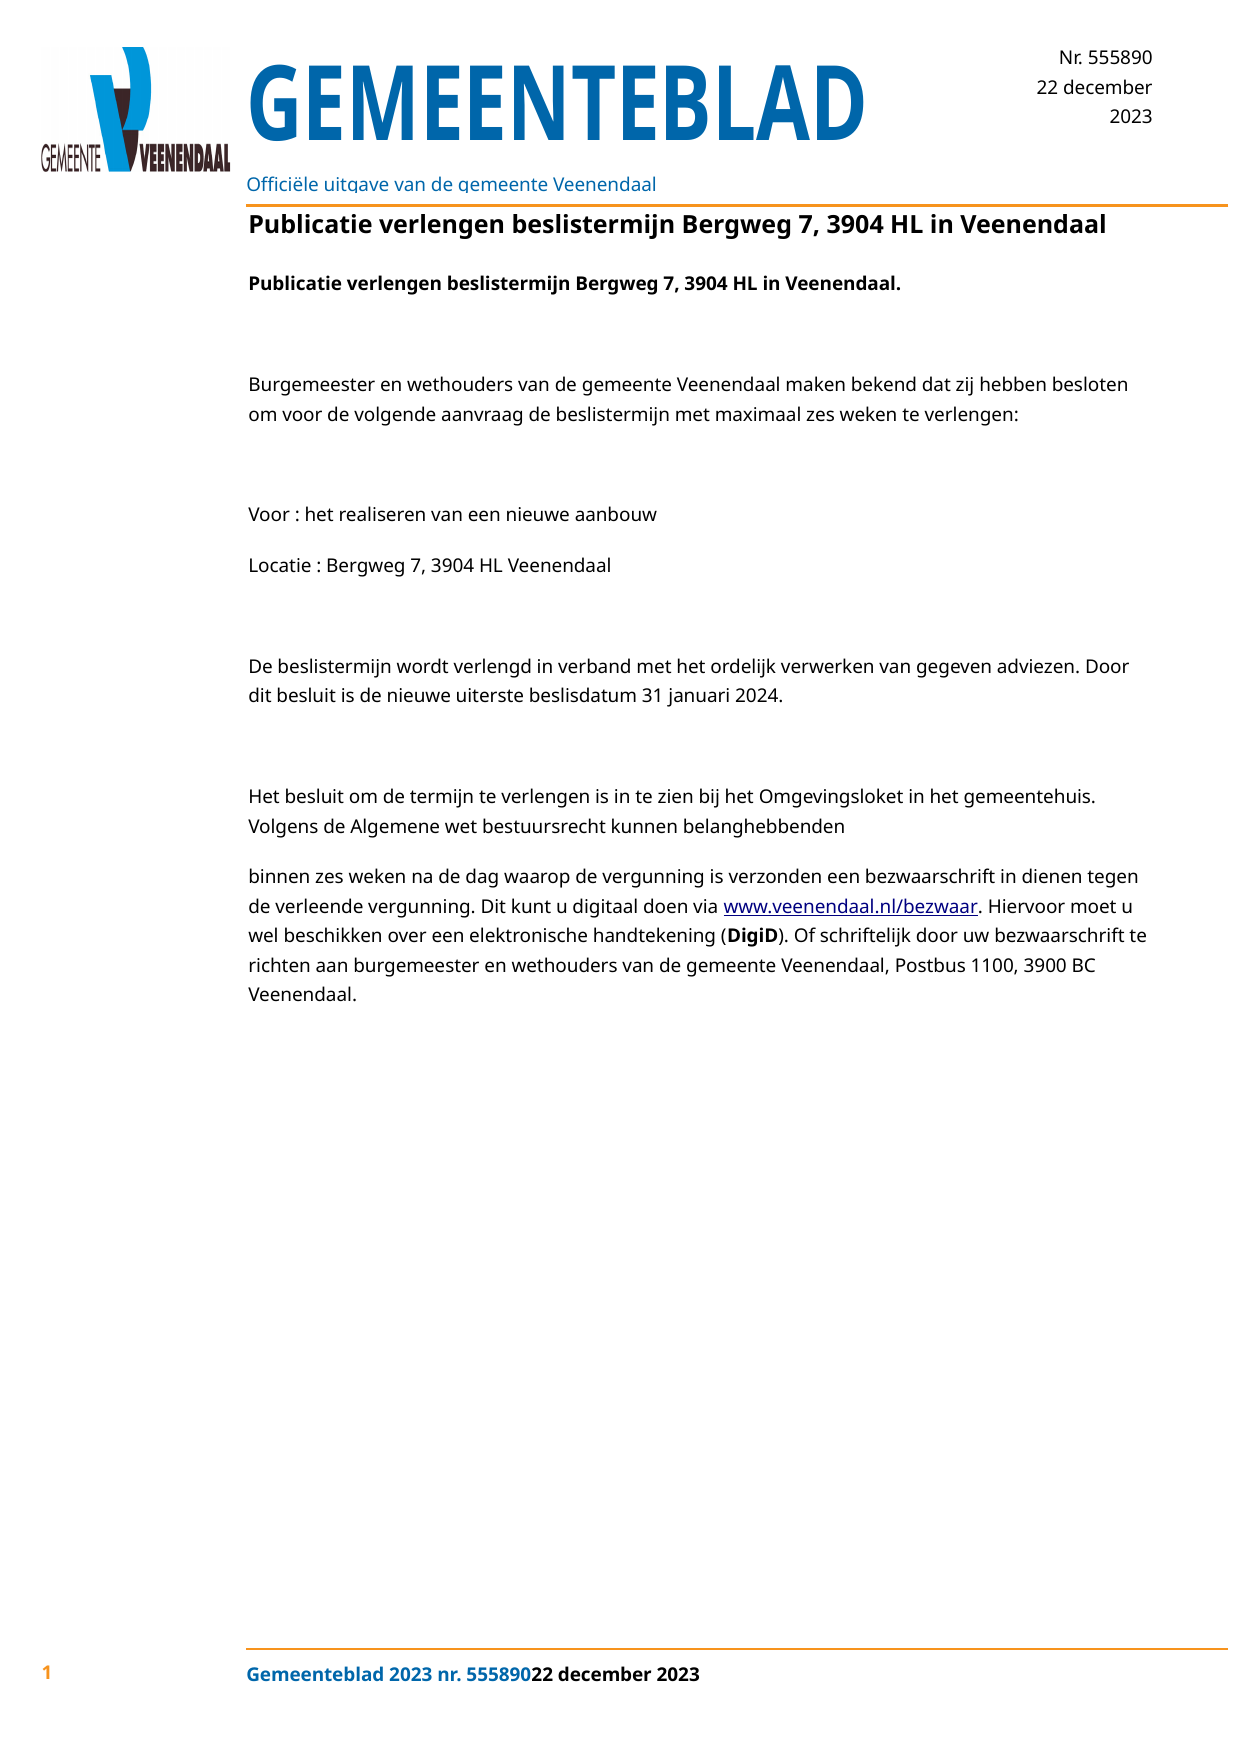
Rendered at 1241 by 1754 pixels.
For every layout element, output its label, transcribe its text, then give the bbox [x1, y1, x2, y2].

text Locatie : Bergweg 7, 3904 HL Veenendaal [248, 552, 1152, 578]
text Voor : het realiseren van een nieuwe aanbouw [248, 502, 1152, 527]
picture [123, 47, 231, 172]
text Burgemeester en wethouders van de gemeente Veenendaal maken bekend dat zij hebben besloten om voor de volgende aanvraag de beslistermijn met maximaal zes weken te verlengen: [248, 371, 1152, 426]
picture [41, 47, 130, 172]
text binnen zes weken na de dag waarop de vergunning is verzonden een bezwaarschrift in dienen tegen de verleende vergunning. Dit kunt u digitaal doen via www.veenendaal.nl/bezwaar. Hiervoor moet u wel beschikken over een elektronische handtekening (DigiD). Of schriftelijk door uw bezwaarschrift te richten aan burgemeester en wethouders van de gemeente Veenendaal, Postbus 1100, 3900 BC Veenendaal. [248, 863, 1152, 1007]
text De beslistermijn wordt verlengd in verband met het ordelijk verwerken van gegeven adviezen. Door dit besluit is de nieuwe uiterste beslisdatum 31 januari 2024. [248, 653, 1152, 708]
text Het besluit om de termijn te verlengen is in te zien bij het Omgevingsloket in het gemeentehuis. Volgens de Algemene wet bestuursrecht kunnen belanghebbenden [248, 783, 1152, 838]
text Publicatie verlengen beslistermijn Bergweg 7, 3904 HL in Veenendaal [248, 207, 1152, 241]
text Publicatie verlengen beslistermijn Bergweg 7, 3904 HL in Veenendaal. [248, 270, 1152, 296]
